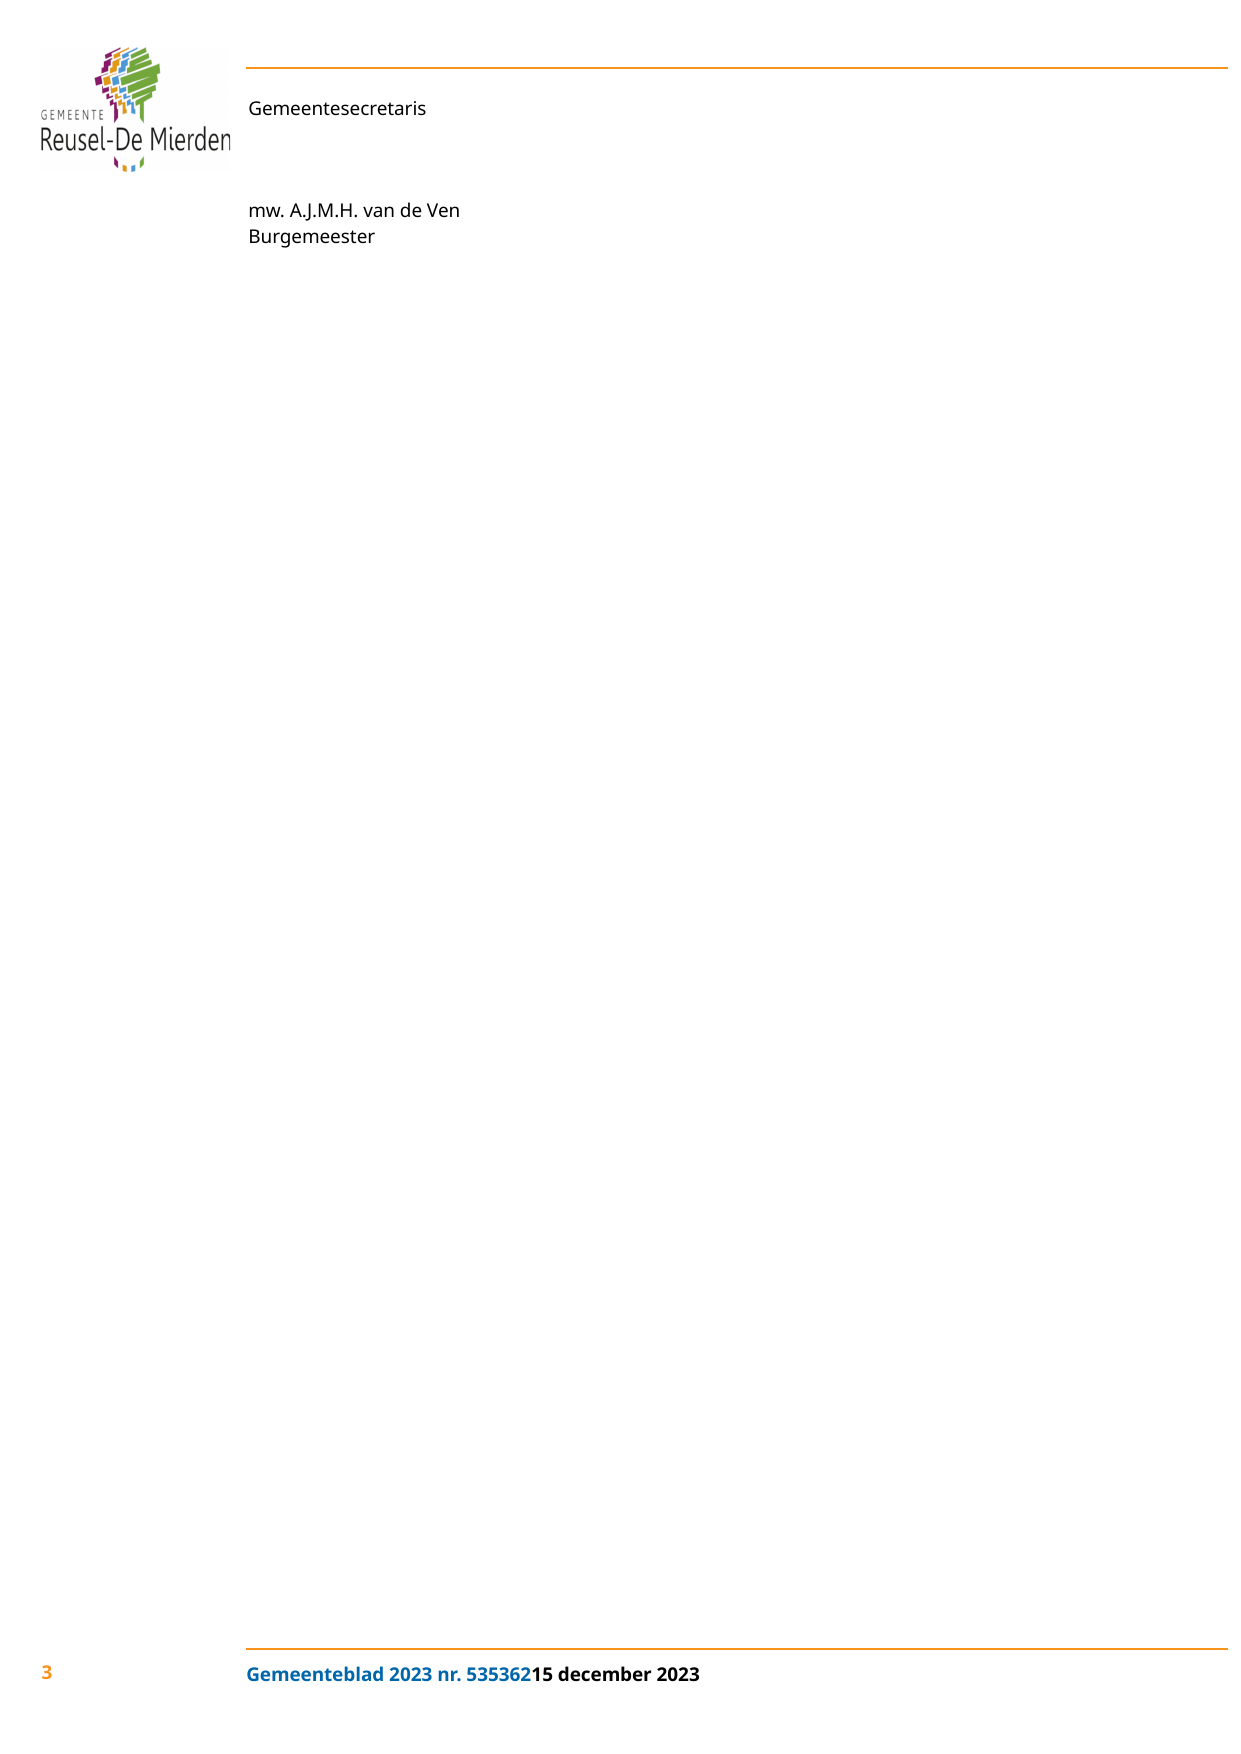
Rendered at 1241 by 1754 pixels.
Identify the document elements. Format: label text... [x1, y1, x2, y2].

text Gemeentesecretaris [248, 95, 1152, 121]
picture [41, 47, 231, 172]
text Burgemeester [248, 223, 1152, 249]
text mw. A.J.M.H. van de Ven [248, 198, 1152, 223]
